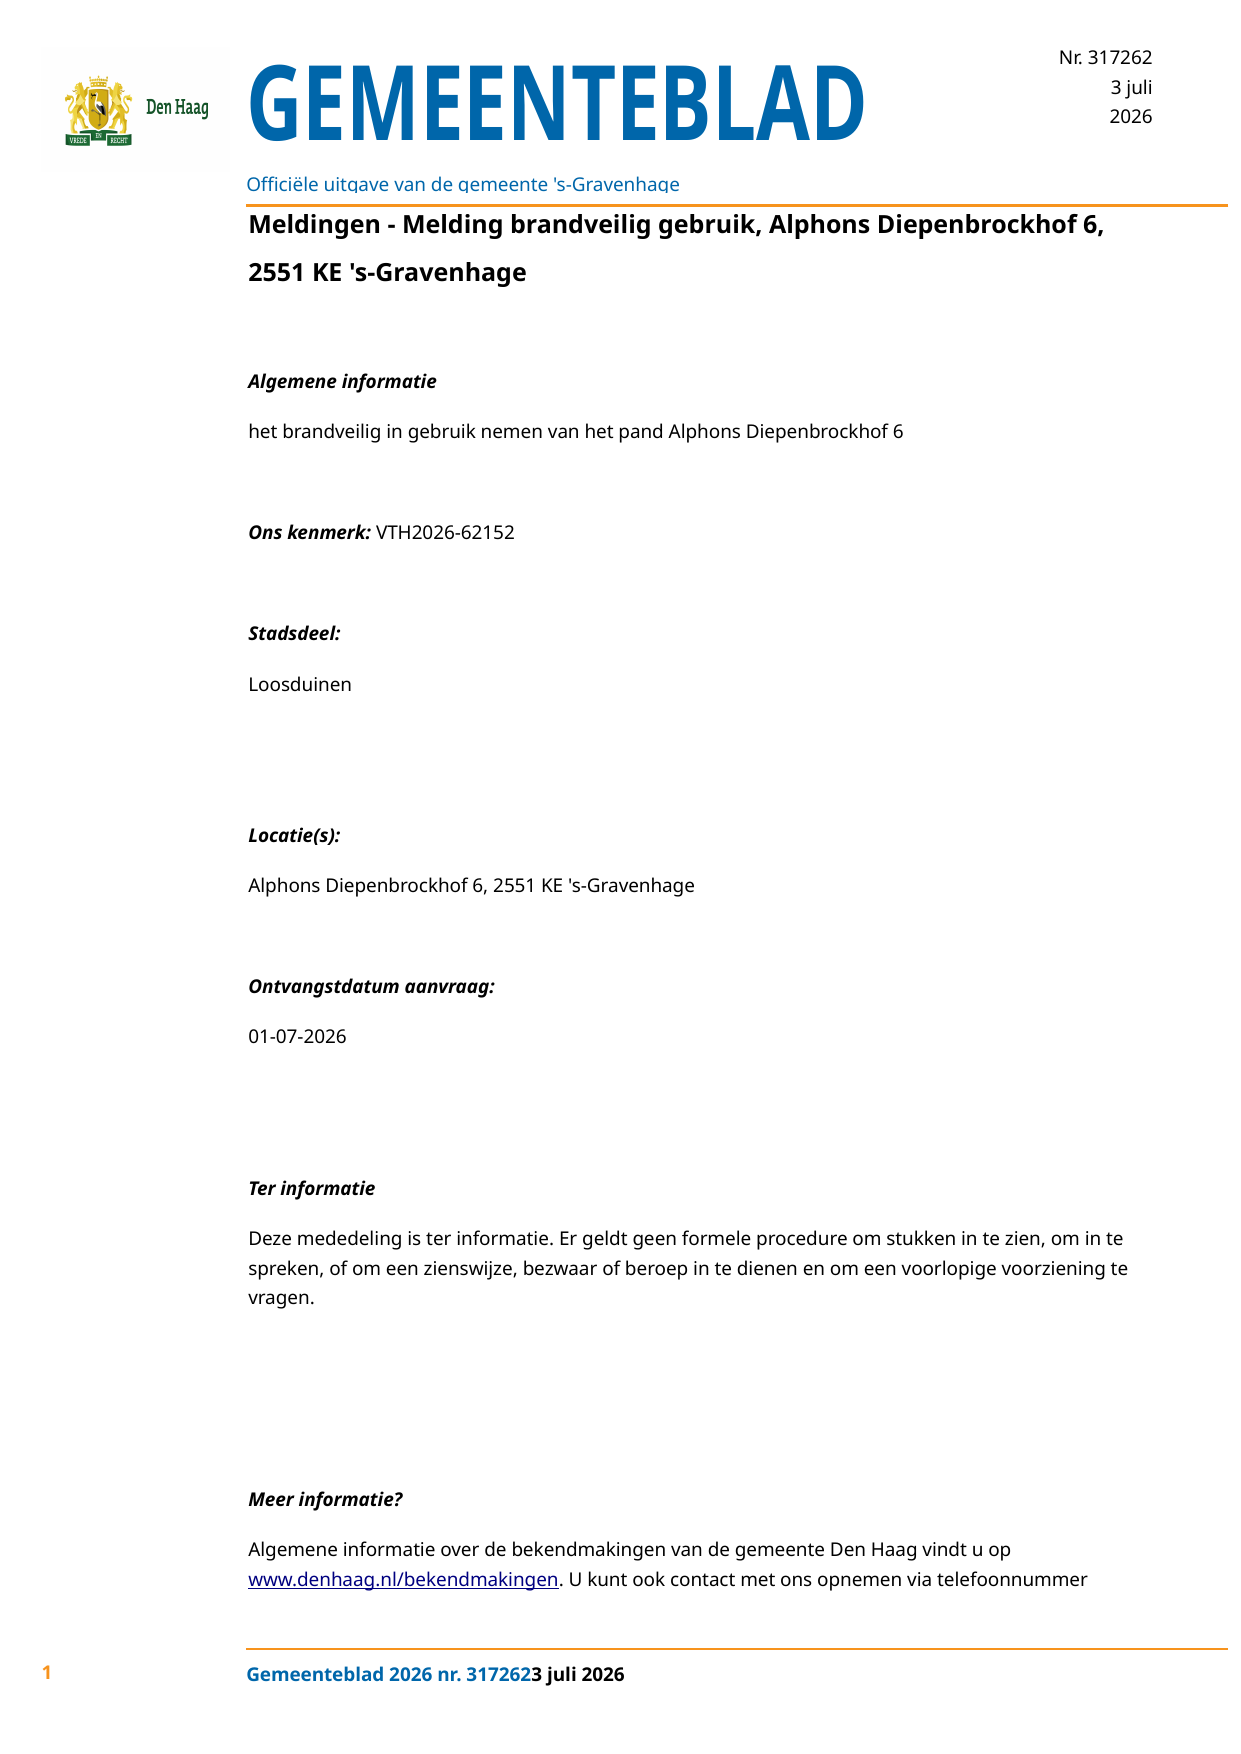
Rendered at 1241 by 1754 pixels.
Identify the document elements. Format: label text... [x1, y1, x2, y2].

text Ontvangstdatum aanvraag: [248, 973, 1152, 999]
picture [41, 47, 231, 172]
text Meldingen - Melding brandveilig gebruik, Alphons Diepenbrockhof 6, 2551 KE 's-Gravenhage [248, 207, 1152, 288]
text Deze mededeling is ter informatie. Er geldt geen formele procedure om stukken in te zien, om in te spreken, of om een zienswijze, bezwaar of beroep in te dienen en om een voorlopige voorziening te vragen. [248, 1225, 1152, 1310]
text Algemene informatie [248, 368, 1152, 394]
text het brandveilig in gebruik nemen van het pand Alphons Diepenbrockhof 6 [248, 419, 1152, 444]
text Algemene informatie over de bekendmakingen van de gemeente Den Haag vindt u op www.denhaag.nl/bekendmakingen. U kunt ook contact met ons opnemen via telefoonnummer [248, 1537, 1152, 1592]
text Alphons Diepenbrockhof 6, 2551 KE 's-Gravenhage [248, 872, 1152, 898]
text 01-07-2026 [248, 1024, 1152, 1049]
text Ons kenmerk: VTH2026-62152 [248, 519, 1152, 545]
text Locatie(s): [248, 822, 1152, 848]
text Meer informatie? [248, 1486, 1152, 1512]
text Ter informatie [248, 1175, 1152, 1201]
text Stadsdeel: [248, 620, 1152, 646]
text Loosduinen [248, 671, 1152, 697]
